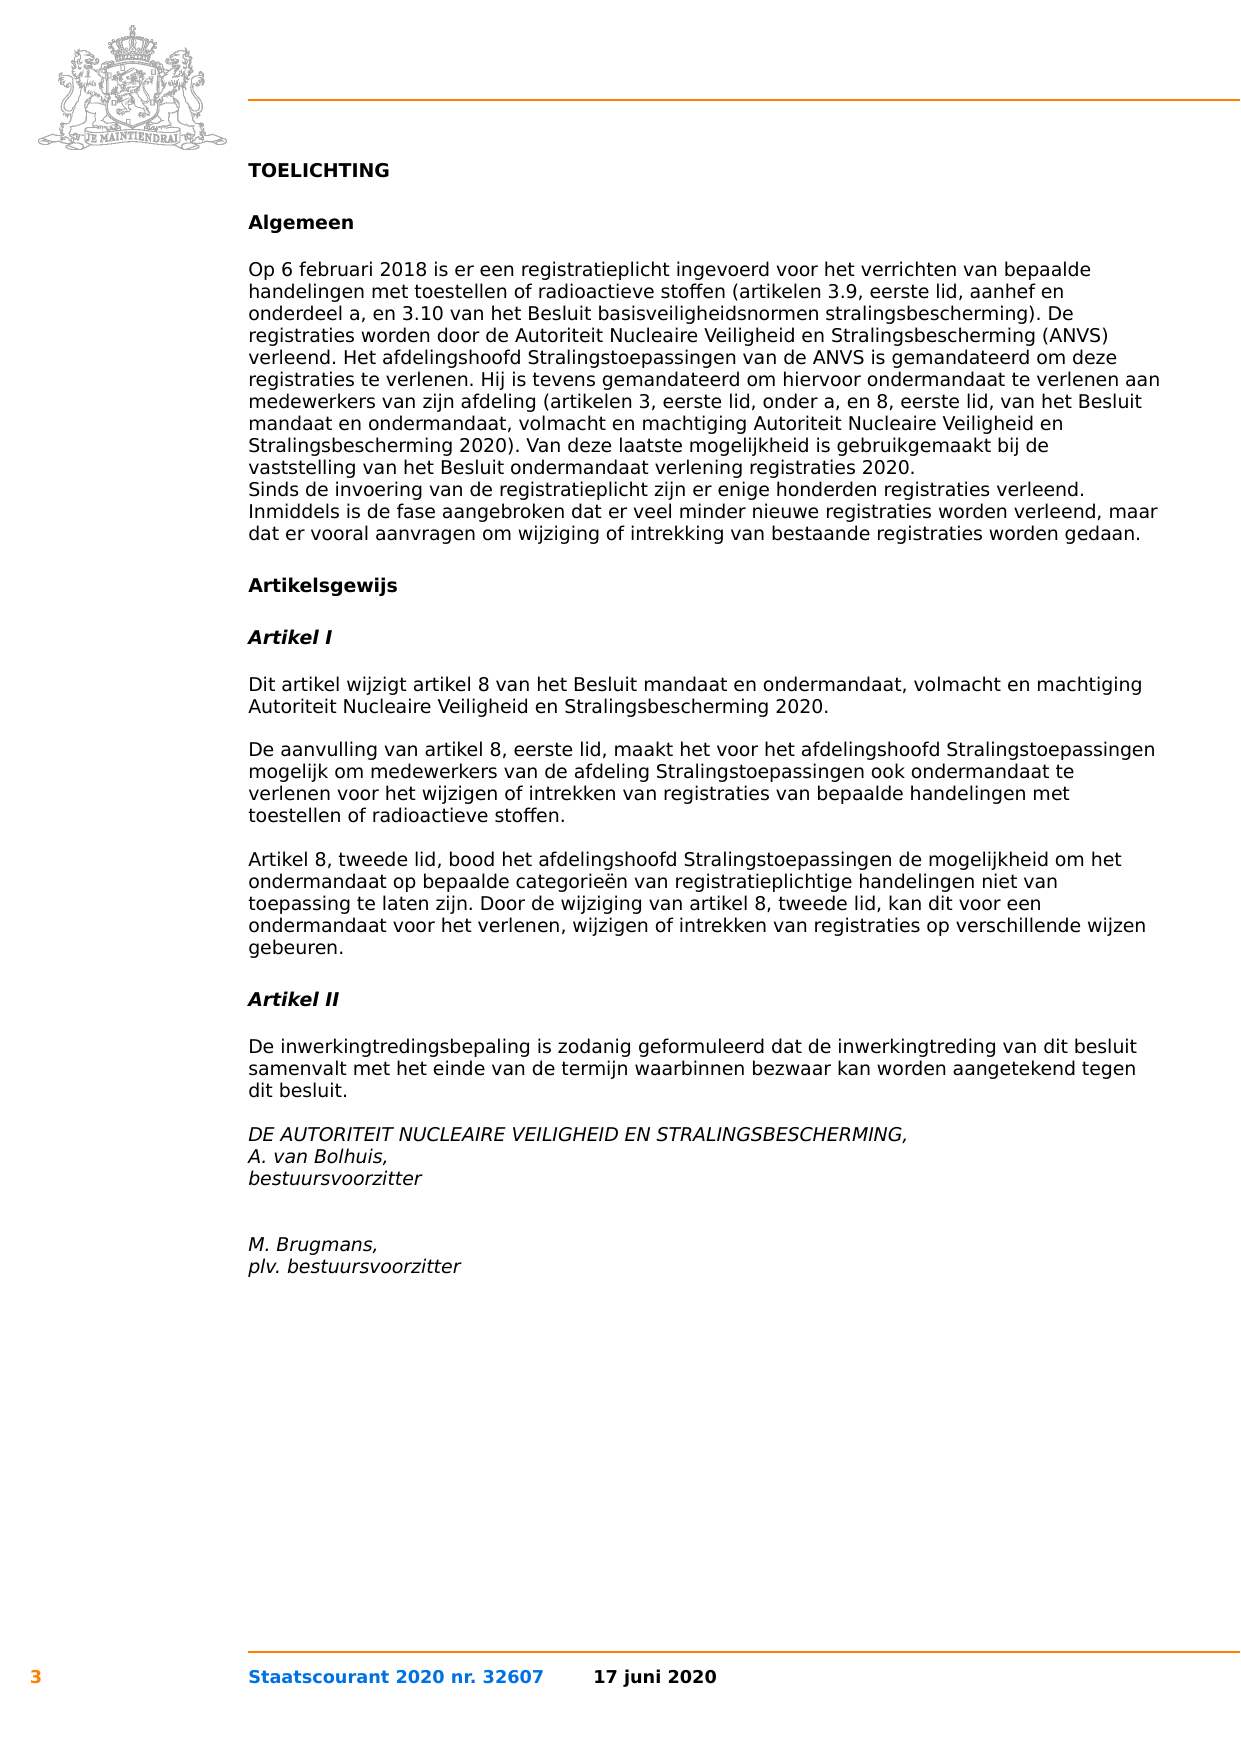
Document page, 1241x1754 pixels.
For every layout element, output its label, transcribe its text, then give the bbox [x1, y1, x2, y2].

subtitle Artikel I [248, 627, 1163, 648]
subtitle Algemeen [248, 212, 1163, 234]
subtitle Artikelsgewijs [248, 574, 1163, 597]
text Sinds de invoering van de registratieplicht zijn er enige honderden registraties verleend. Inmiddels is de fase aangebroken dat er veel minder nieuwe registraties worden verleend, maar dat er vooral aanvragen om wijziging of intrekking van bestaande registraties worden gedaan. [248, 479, 1163, 544]
subtitle Artikel II [248, 989, 1163, 1011]
text De aanvulling van artikel 8, eerste lid, maakt het voor het afdelingshoofd Stralingstoepassingen mogelijk om medewerkers van de afdeling Stralingstoepassingen ook ondermandaat te verlenen voor het wijzigen of intrekken van registraties van bepaalde handelingen met toestellen of radioactieve stoffen. [248, 739, 1163, 827]
subtitle TOELICHTING [248, 160, 1163, 182]
text Artikel 8, tweede lid, bood het afdelingshoofd Stralingstoepassingen de mogelijkheid om het ondermandaat op bepaalde categorieën van registratieplichtige handelingen niet van toepassing te laten zijn. Door de wijziging van artikel 8, tweede lid, kan dit voor een ondermandaat voor het verlenen, wijzigen of intrekken van registraties op verschillende wijzen gebeuren. [248, 849, 1163, 959]
text DE AUTORITEIT NUCLEAIRE VEILIGHEID EN STRALINGSBESCHERMING, A. van Bolhuis, bestuursvoorzitter [248, 1124, 1163, 1190]
text M. Brugmans, plv. bestuursvoorzitter [248, 1212, 1163, 1278]
picture [38, 25, 227, 150]
text Op 6 februari 2018 is er een registratieplicht ingevoerd voor het verrichten van bepaalde handelingen met toestellen of radioactieve stoffen (artikelen 3.9, eerste lid, aanhef en onderdeel a, en 3.10 van het Besluit basisveiligheidsnormen stralingsbescherming). De registraties worden door de Autoriteit Nucleaire Veiligheid en Stralingsbescherming (ANVS) verleend. Het afdelingshoofd Stralingstoepassingen van de ANVS is gemandateerd om deze registraties te verlenen. Hij is tevens gemandateerd om hiervoor ondermandaat te verlenen aan medewerkers van zijn afdeling (artikelen 3, eerste lid, onder a, en 8, eerste lid, van het Besluit mandaat en ondermandaat, volmacht en machtiging Autoriteit Nucleaire Veiligheid en Stralingsbescherming 2020). Van deze laatste mogelijkheid is gebruikgemaakt bij de vaststelling van het Besluit ondermandaat verlening registraties 2020. [248, 259, 1163, 479]
text Dit artikel wijzigt artikel 8 van het Besluit mandaat en ondermandaat, volmacht en machtiging Autoriteit Nucleaire Veiligheid en Stralingsbescherming 2020. [248, 673, 1163, 717]
text De inwerkingtredingsbepaling is zodanig geformuleerd dat de inwerkingtreding van dit besluit samenvalt met het einde van de termijn waarbinnen bezwaar kan worden aangetekend tegen dit besluit. [248, 1036, 1163, 1102]
